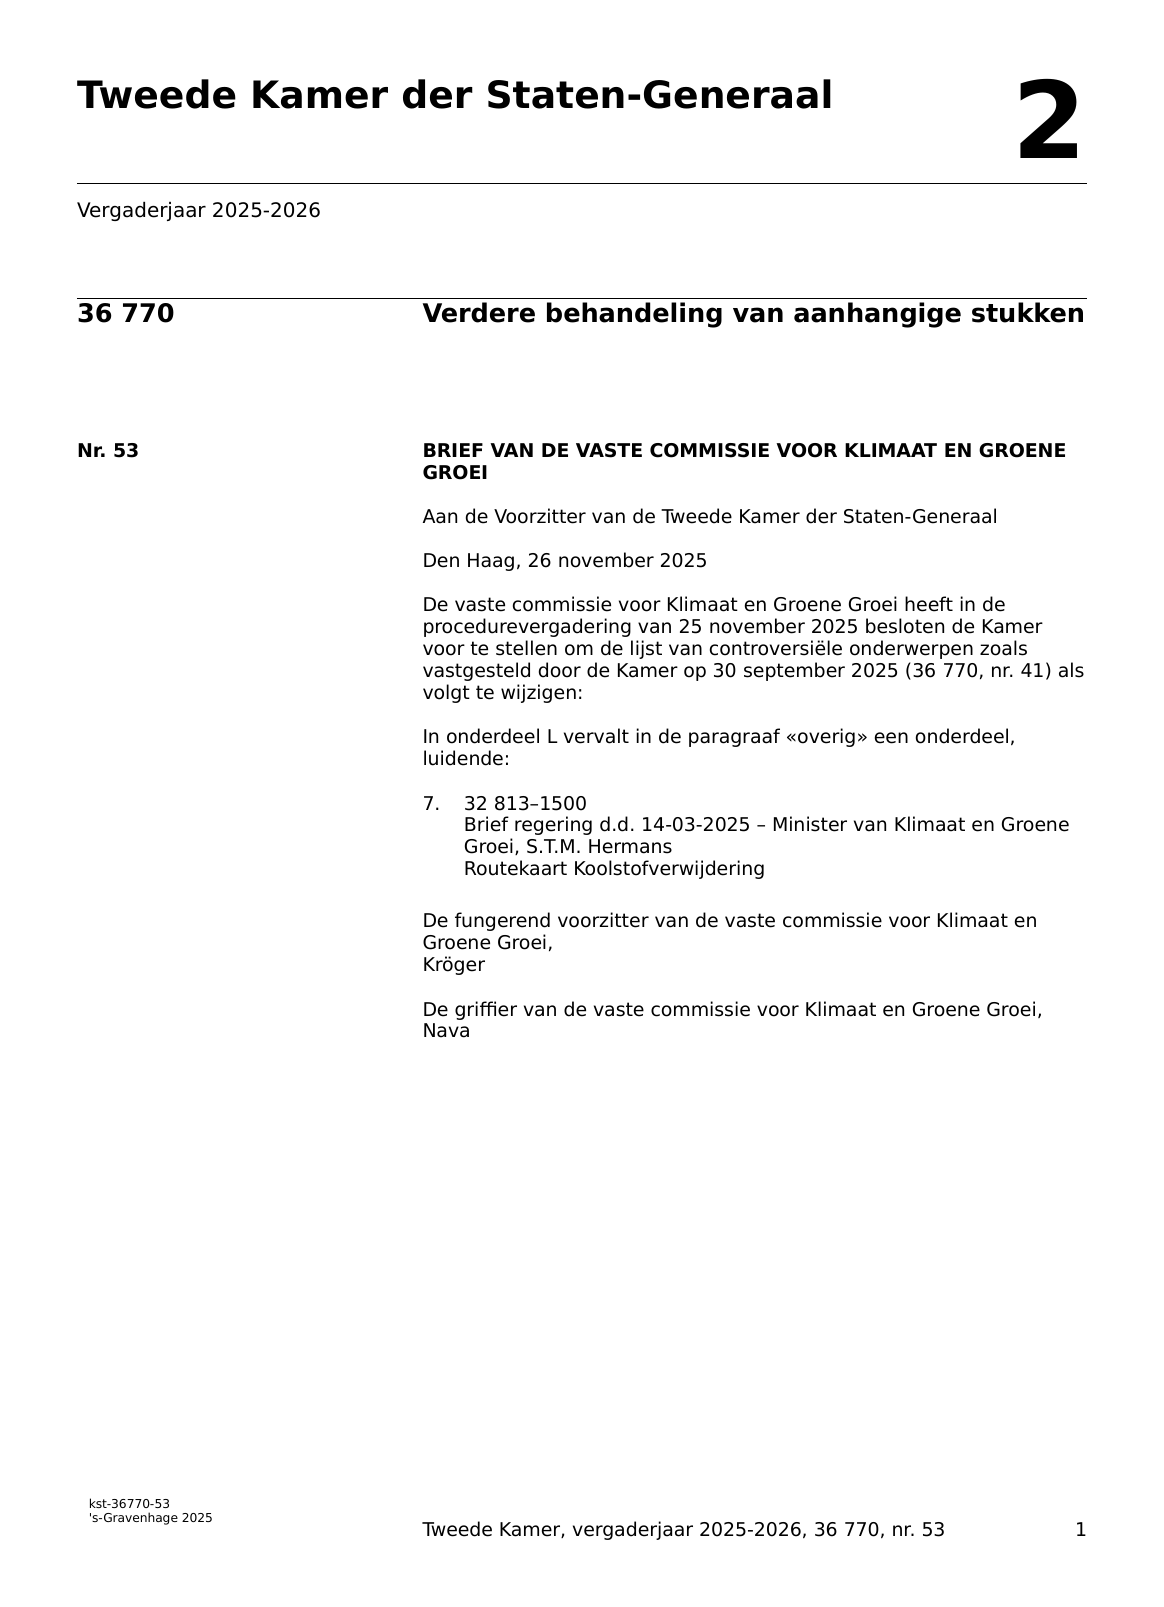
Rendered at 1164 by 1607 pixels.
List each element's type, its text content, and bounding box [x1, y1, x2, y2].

text Den Haag, 26 november 2025 [422, 550, 1087, 572]
table_cell Vergaderjaar 2025-2026 [77, 184, 1087, 298]
text De vaste commissie voor Klimaat en Groene Groei heeft in de procedurevergadering van 25 november 2025 besloten de Kamer voor te stellen om de lijst van controversiële onderwerpen zoals vastgesteld door de Kamer op 30 september 2025 (36 770, nr. 41) als volgt te wijzigen: [422, 594, 1087, 704]
table_header Tweede Kamer der Staten-Generaal [77, 59, 886, 183]
table_header 2 [886, 59, 1087, 183]
text 7. 32 813–1500 [422, 792, 1087, 814]
text De griffier van de vaste commissie voor Klimaat en Groene Groei, Nava [422, 998, 1087, 1042]
subtitle 36 770 Verdere behandeling van aanhangige stukken [77, 299, 1087, 329]
text kst-36770-53 [88, 1497, 323, 1511]
text De fungerend voorzitter van de vaste commissie voor Klimaat en Groene Groei, Kröger [422, 910, 1087, 976]
text 's-Gravenhage 2025 [88, 1511, 323, 1525]
text Brief regering d.d. 14-03-2025 – Minister van Klimaat en Groene Groei, S.T.M. Hermans [464, 814, 1087, 858]
subtitle Nr. 53 BRIEF VAN DE VASTE COMMISSIE VOOR KLIMAAT EN GROENE GROEI [77, 440, 1087, 484]
text Routekaart Koolstofverwijdering [464, 858, 1087, 880]
text In onderdeel L vervalt in de paragraaf «overig» een onderdeel, luidende: [422, 726, 1087, 770]
text Aan de Voorzitter van de Tweede Kamer der Staten-Generaal [422, 506, 1087, 528]
